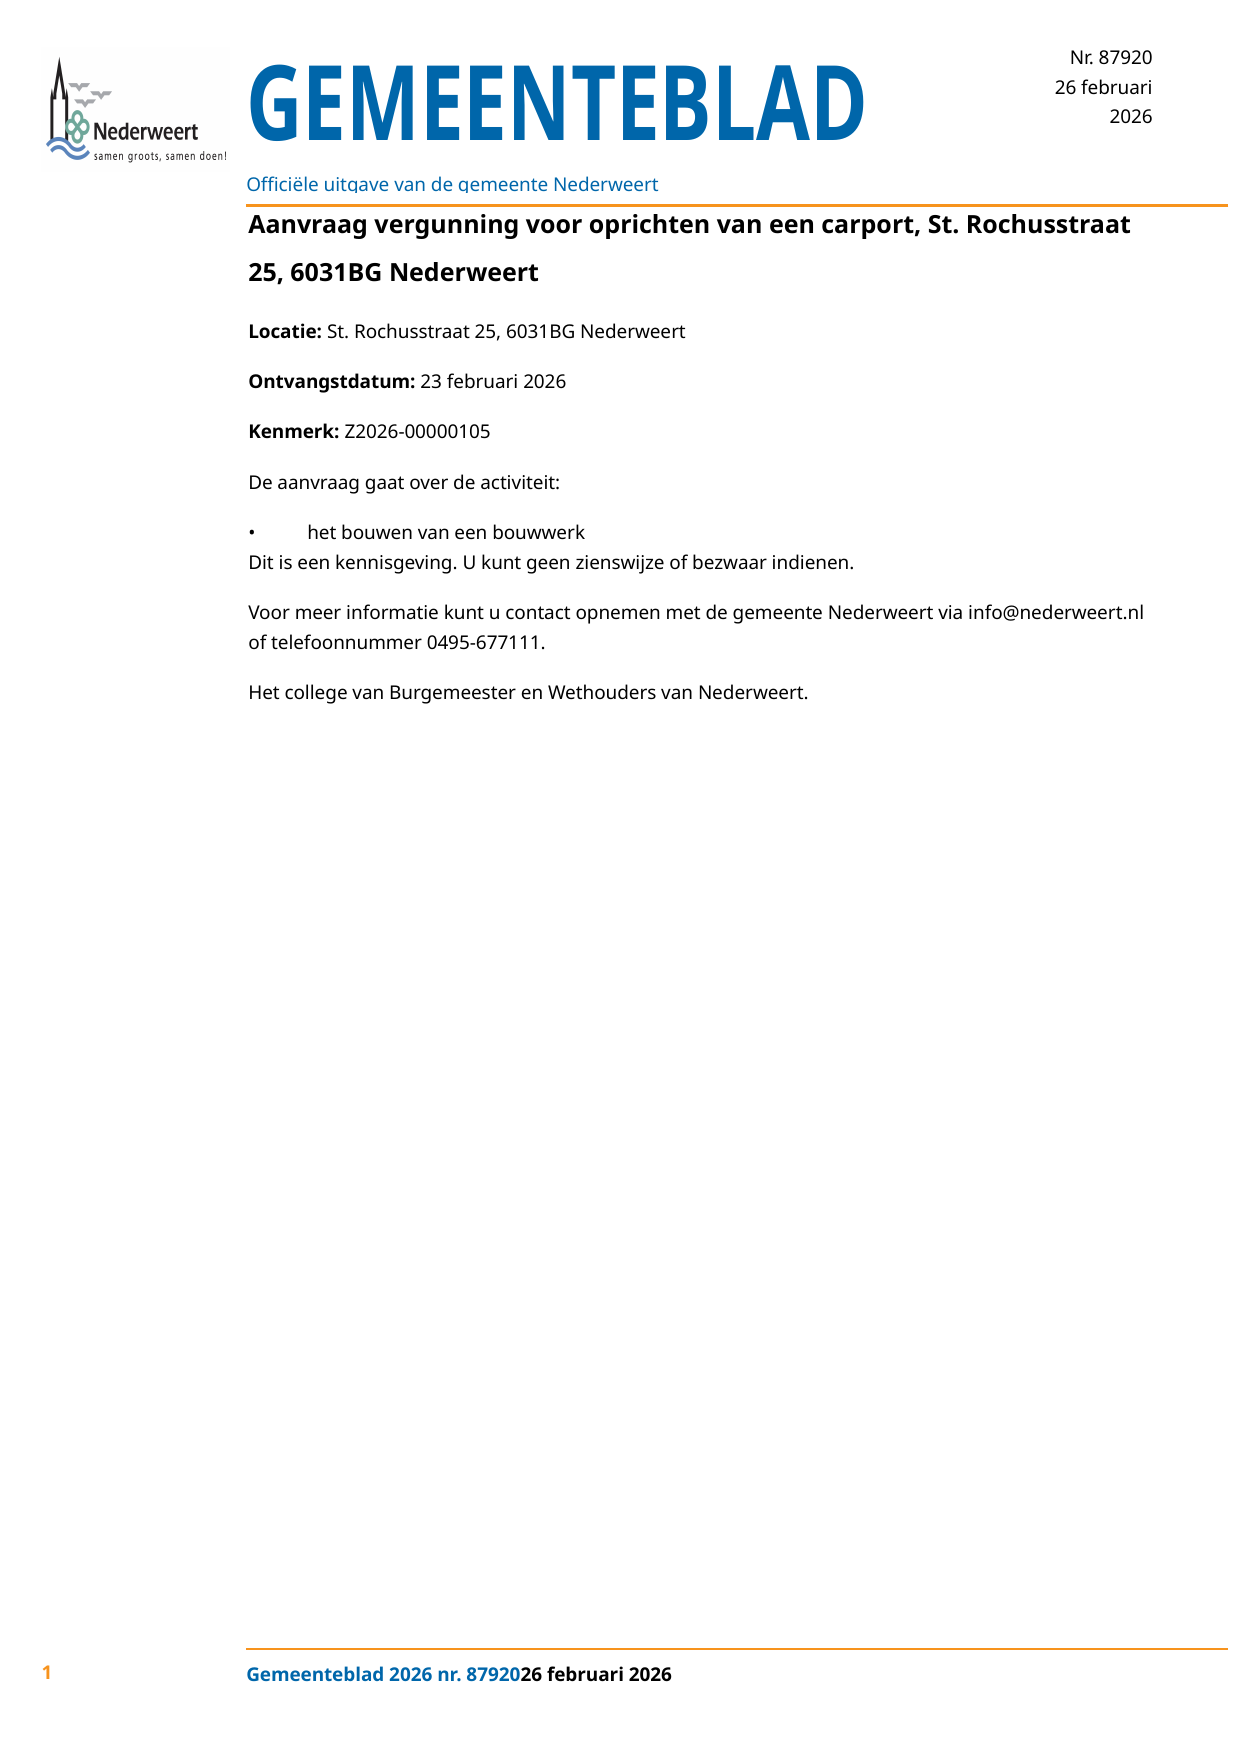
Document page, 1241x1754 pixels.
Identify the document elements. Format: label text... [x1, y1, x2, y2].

text Voor meer informatie kunt u contact opnemen met de gemeente Nederweert via info@nederweert.nl of telefoonnummer 0495-677111. [248, 599, 1152, 655]
text Kenmerk: Z2026-00000105 [248, 419, 1152, 444]
picture [41, 47, 231, 172]
text Aanvraag vergunning voor oprichten van een carport, St. Rochusstraat 25, 6031BG Nederweert [248, 207, 1152, 288]
list het bouwen van een bouwwerk [248, 519, 1152, 545]
text Ontvangstdatum: 23 februari 2026 [248, 368, 1152, 394]
text Dit is een kennisgeving. U kunt geen zienswijze of bezwaar indienen. [248, 549, 1152, 575]
text De aanvraag gaat over de activiteit: [248, 469, 1152, 495]
text Locatie: St. Rochusstraat 25, 6031BG Nederweert [248, 318, 1152, 344]
text Het college van Burgemeester en Wethouders van Nederweert. [248, 679, 1152, 705]
